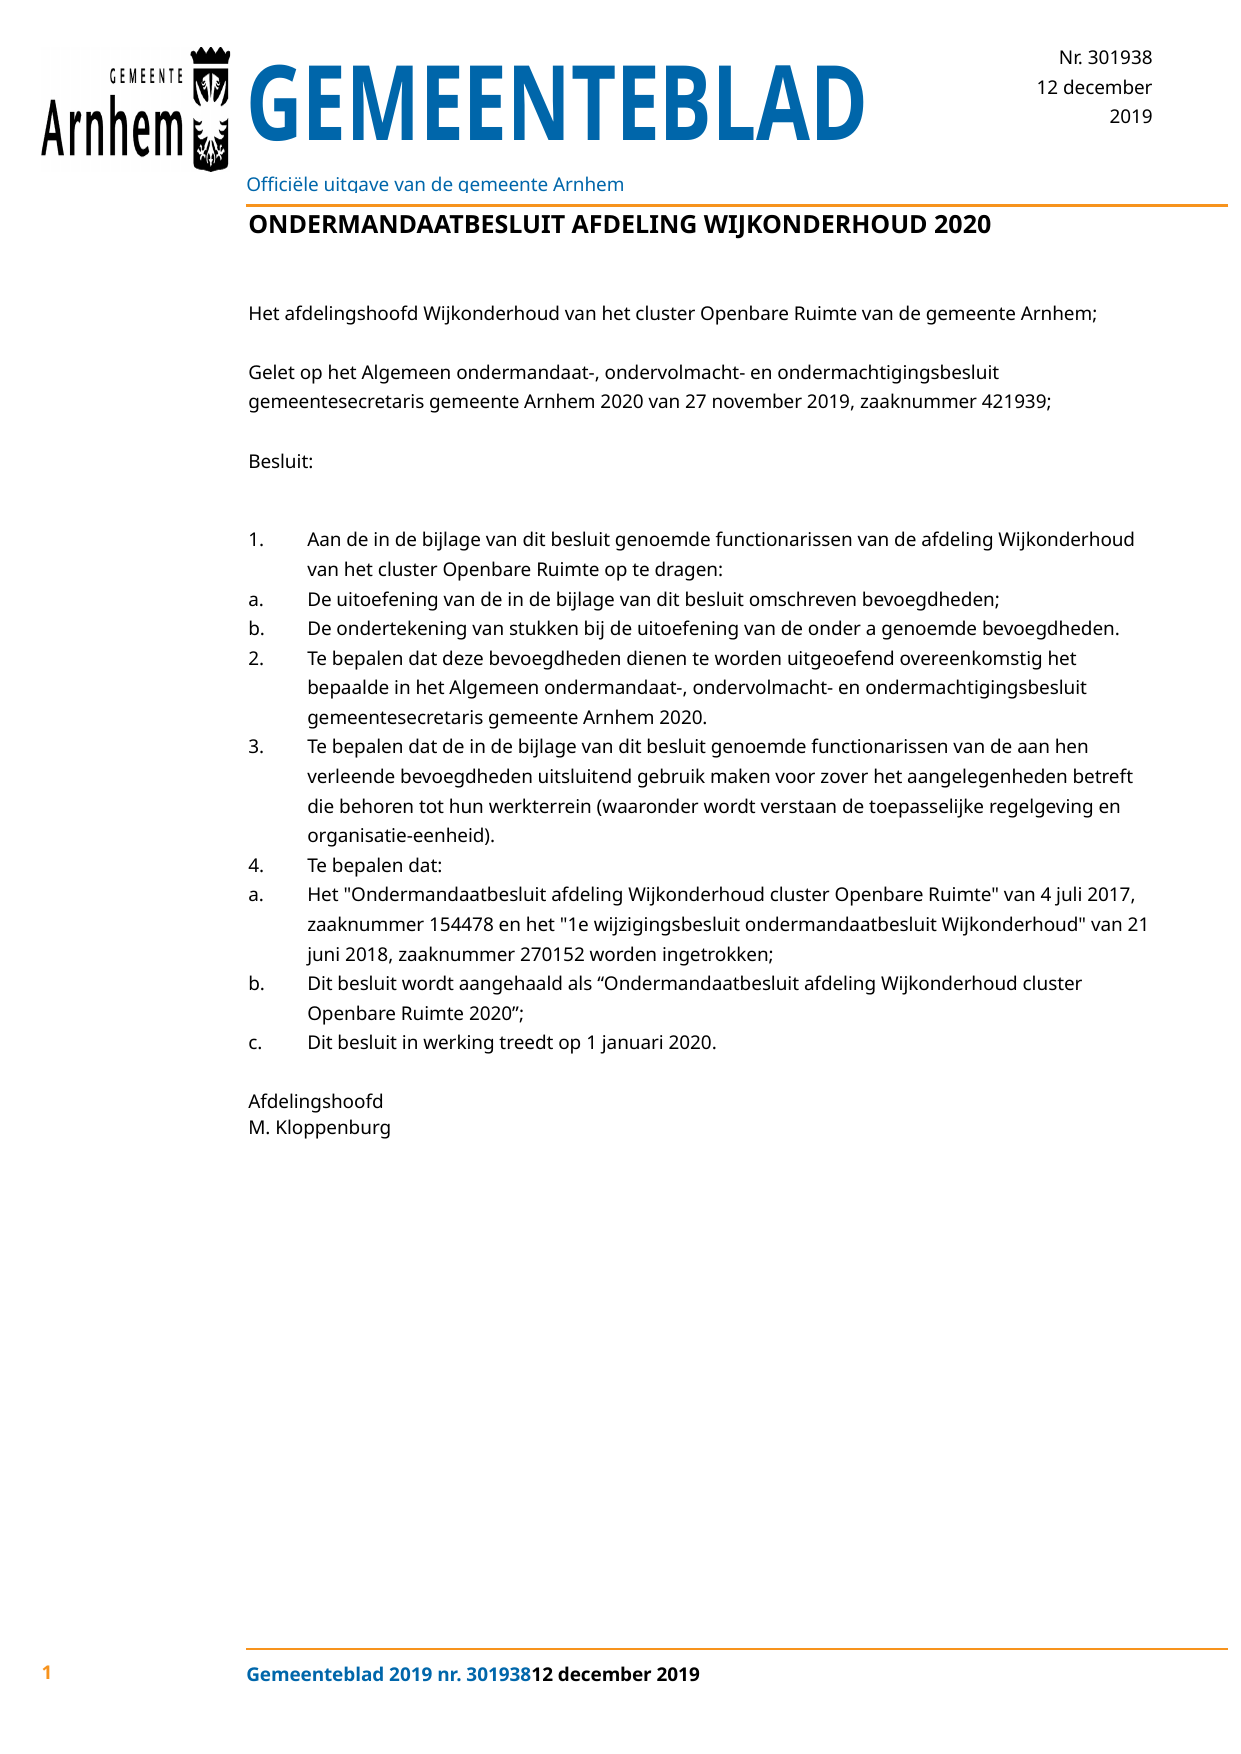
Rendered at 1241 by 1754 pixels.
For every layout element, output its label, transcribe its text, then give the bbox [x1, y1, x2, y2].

list De ondertekening van stukken bij de uitoefening van de onder a genoemde bevoegdheden. [248, 615, 1152, 641]
list Te bepalen dat: [248, 852, 1152, 878]
list Te bepalen dat de in de bijlage van dit besluit genoemde functionarissen van de aan hen verleende bevoegdheden uitsluitend gebruik maken voor zover het aangelegenheden betreft die behoren tot hun werkterrein (waaronder wordt verstaan de toepasselijke regelgeving en organisatie-eenheid). [248, 734, 1152, 848]
list Te bepalen dat deze bevoegdheden dienen te worden uitgeoefend overeenkomstig het bepaalde in het Algemeen ondermandaat-, ondervolmacht- en ondermachtigingsbesluit gemeentesecretaris gemeente Arnhem 2020. [248, 645, 1152, 730]
list Dit besluit wordt aangehaald als “Ondermandaatbesluit afdeling Wijkonderhoud cluster Openbare Ruimte 2020”; [248, 970, 1152, 1026]
list Aan de in de bijlage van dit besluit genoemde functionarissen van de afdeling Wijkonderhoud van het cluster Openbare Ruimte op te dragen: [248, 527, 1152, 582]
list Dit besluit in werking treedt op 1 januari 2020. [248, 1029, 1152, 1055]
list De uitoefening van de in de bijlage van dit besluit omschreven bevoegdheden; [248, 586, 1152, 612]
text Afdelingshoofd [248, 1089, 1152, 1114]
text M. Kloppenburg [248, 1114, 1152, 1140]
picture [41, 47, 231, 172]
text Besluit: [248, 448, 1152, 473]
text ONDERMANDAATBESLUIT AFDELING WIJKONDERHOUD 2020 [248, 207, 1152, 241]
list Het "Ondermandaatbesluit afdeling Wijkonderhoud cluster Openbare Ruimte" van 4 juli 2017, zaaknummer 154478 en het "1e wijzigingsbesluit ondermandaatbesluit Wijkonderhoud" van 21 juni 2018, zaaknummer 270152 worden ingetrokken; [248, 882, 1152, 967]
text Gelet op het Algemeen ondermandaat-, ondervolmacht- en ondermachtigingsbesluit gemeentesecretaris gemeente Arnhem 2020 van 27 november 2019, zaaknummer 421939; [248, 359, 1152, 414]
text Het afdelingshoofd Wijkonderhoud van het cluster Openbare Ruimte van de gemeente Arnhem; [248, 300, 1152, 326]
